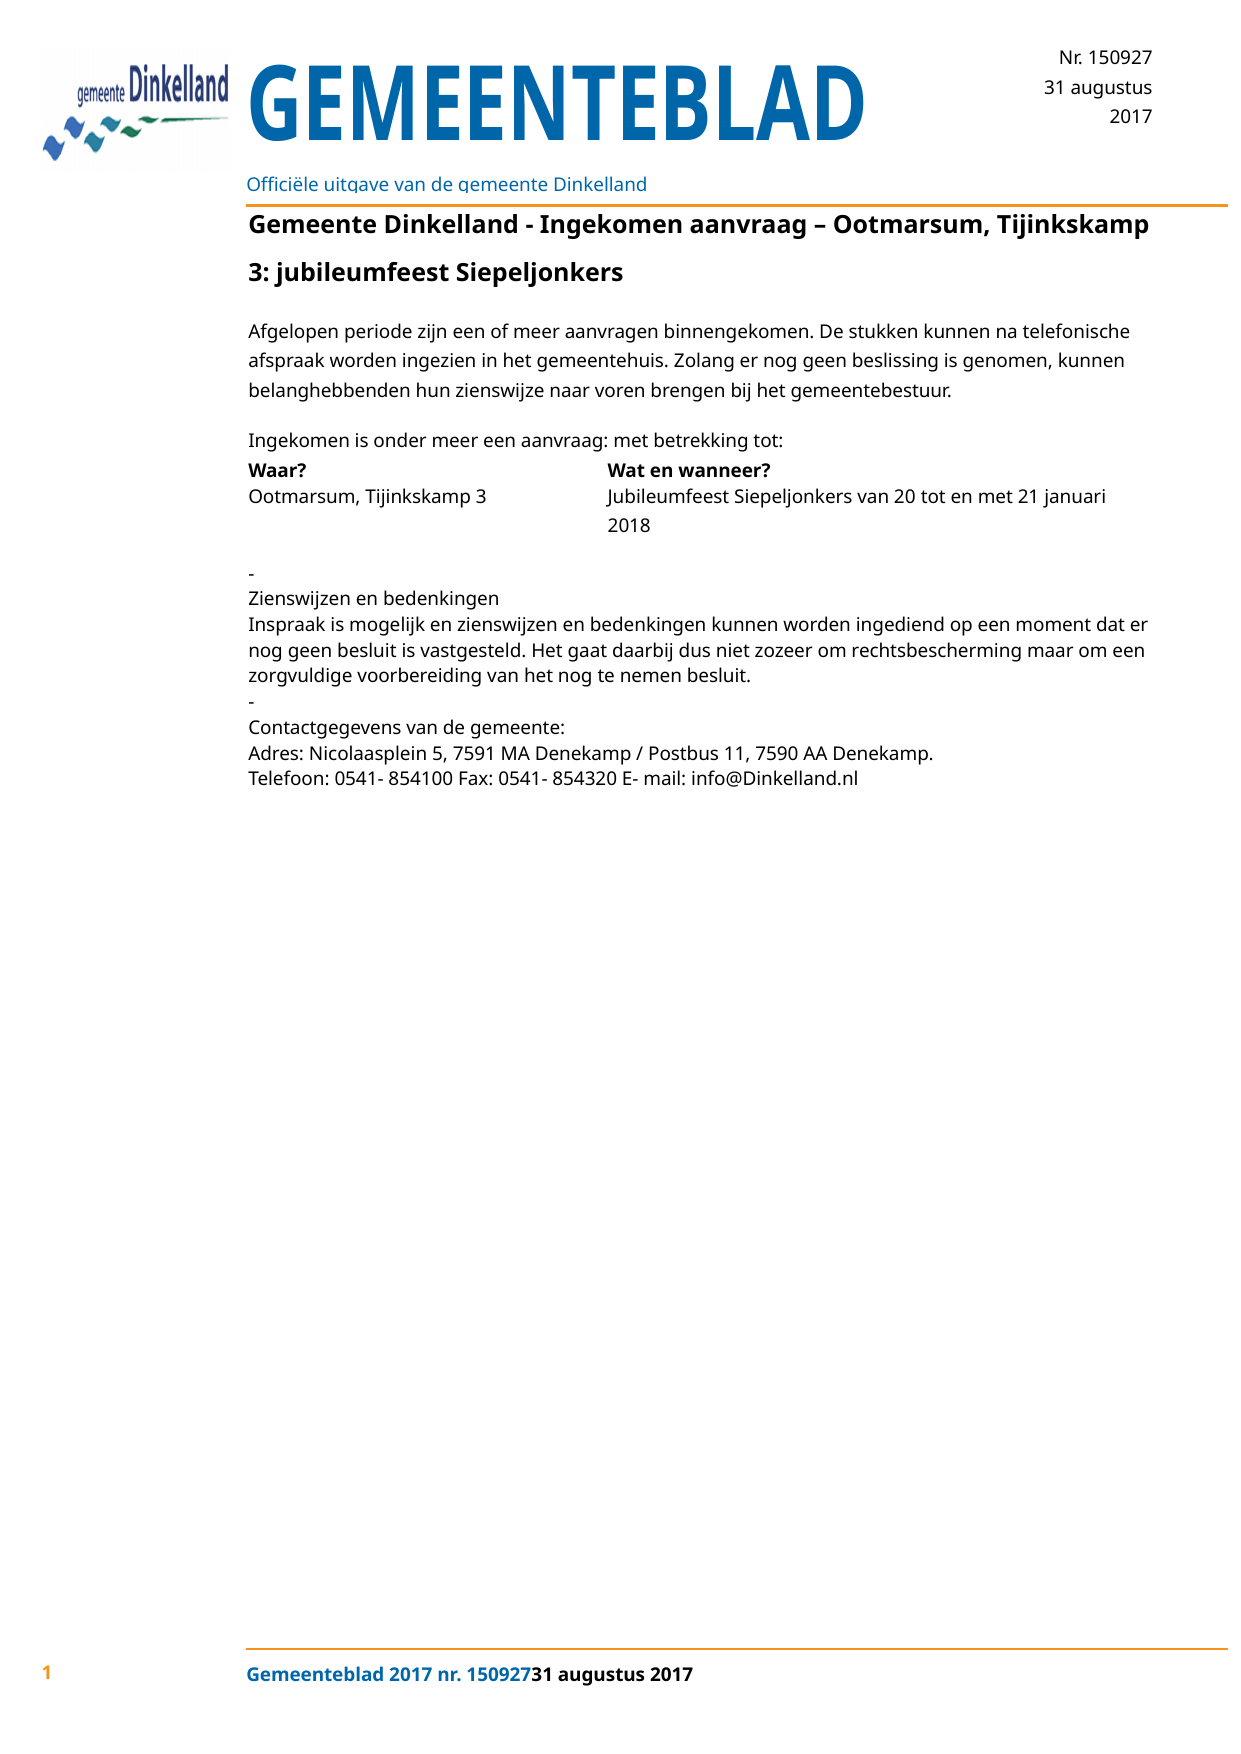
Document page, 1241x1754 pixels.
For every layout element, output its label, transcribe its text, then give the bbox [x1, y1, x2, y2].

picture [41, 47, 231, 172]
text Gemeente Dinkelland - Ingekomen aanvraag – Ootmarsum, Tijinkskamp 3: jubileumfeest Siepeljonkers [248, 207, 1152, 288]
table_cell Ootmarsum, Tijinkskamp 3 [248, 483, 607, 538]
text Ingekomen is onder meer een aanvraag: met betrekking tot: [248, 427, 1152, 453]
table_header Waar? [248, 457, 607, 483]
text - [248, 688, 1152, 714]
table_header Wat en wanneer? [608, 457, 1152, 483]
text - [248, 560, 1152, 585]
text Afgelopen periode zijn een of meer aanvragen binnengekomen. De stukken kunnen na telefonische afspraak worden ingezien in het gemeentehuis. Zolang er nog geen beslissing is genomen, kunnen belanghebbenden hun zienswijze naar voren brengen bij het gemeentebestuur. [248, 318, 1152, 403]
table_cell Jubileumfeest Siepeljonkers van 20 tot en met 21 januari 2018 [608, 483, 1152, 538]
text Contactgegevens van de gemeente: [248, 714, 1152, 740]
text Zienswijzen en bedenkingen [248, 585, 1152, 611]
text Adres: Nicolaasplein 5, 7591 MA Denekamp / Postbus 11, 7590 AA Denekamp. [248, 740, 1152, 766]
text Telefoon: 0541- 854100 Fax: 0541- 854320 E- mail: info@Dinkelland.nl [248, 766, 1152, 791]
text Inspraak is mogelijk en zienswijzen en bedenkingen kunnen worden ingediend op een moment dat er nog geen besluit is vastgesteld. Het gaat daarbij dus niet zozeer om rechtsbescherming maar om een zorgvuldige voorbereiding van het nog te nemen besluit. [248, 611, 1152, 688]
